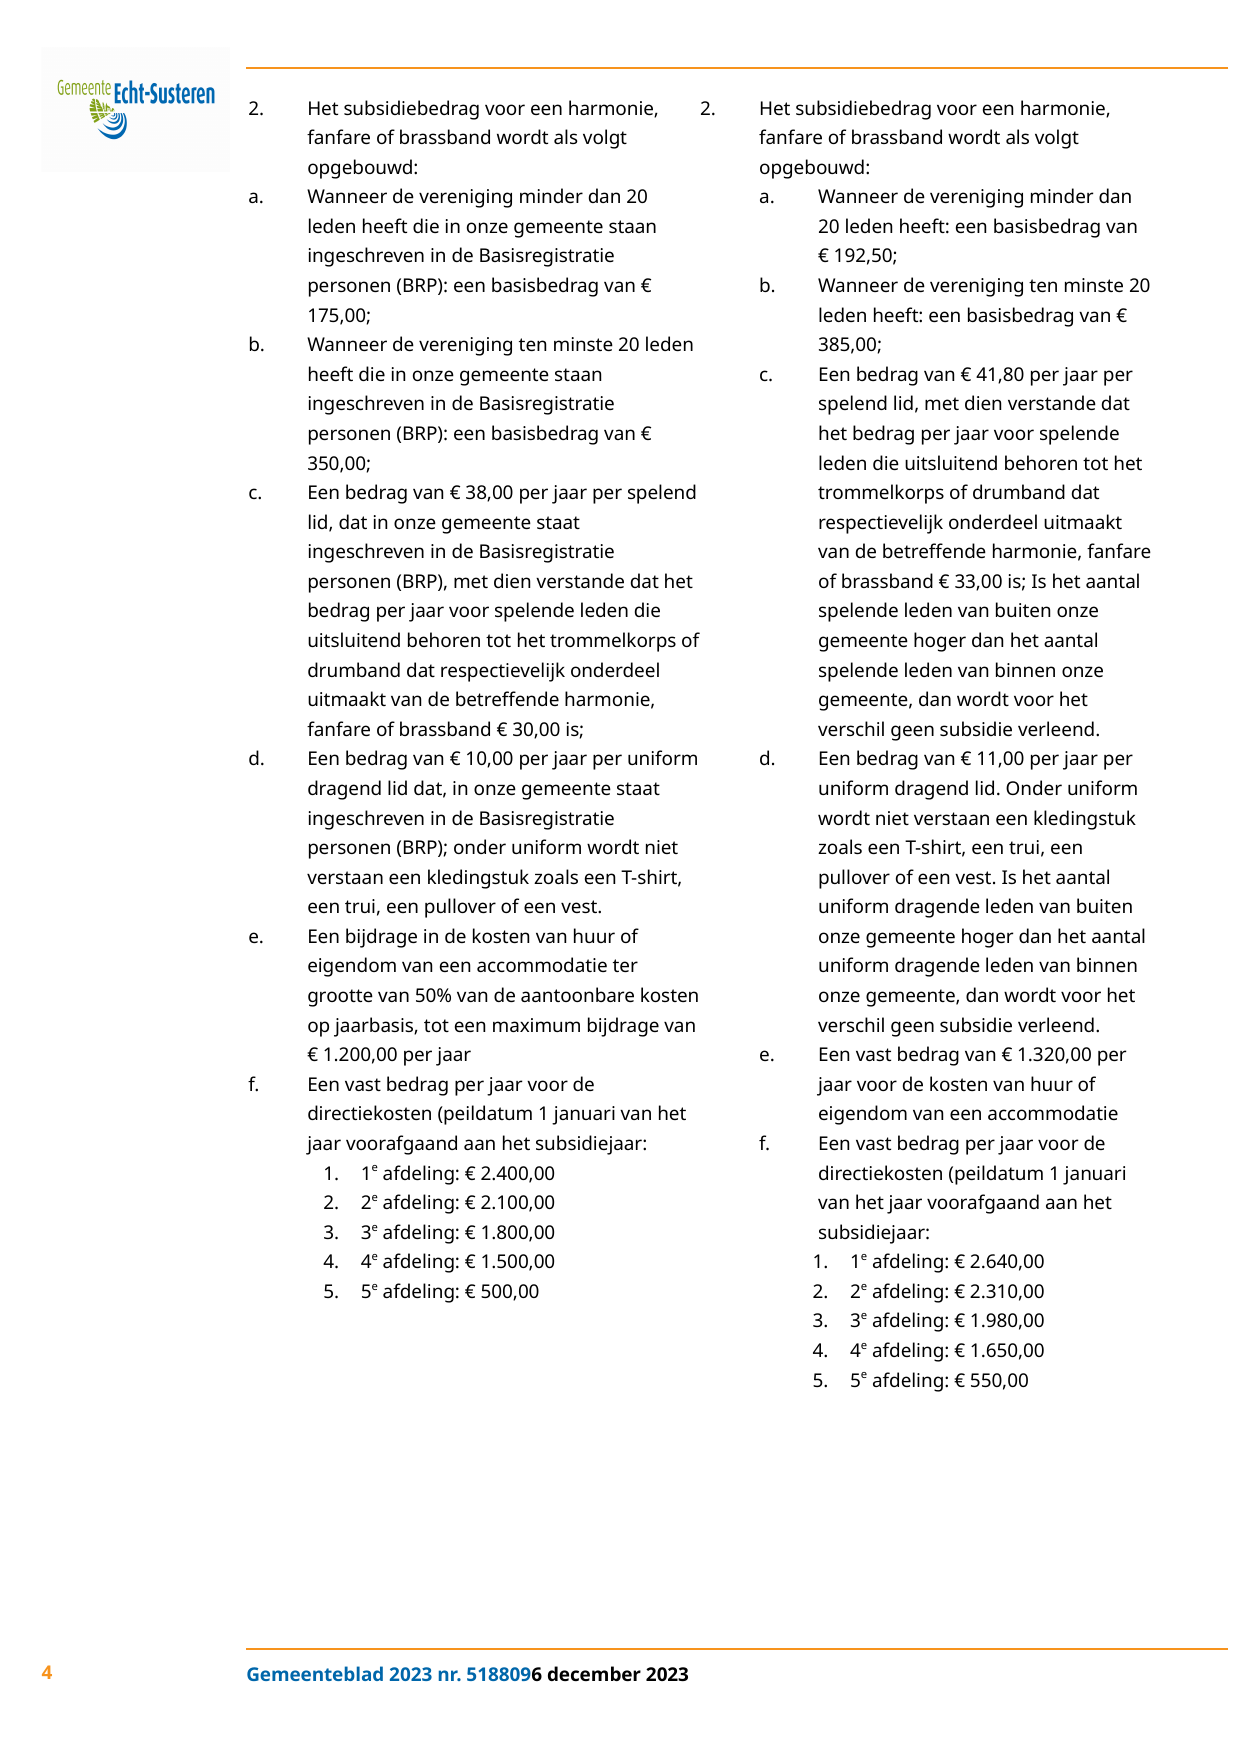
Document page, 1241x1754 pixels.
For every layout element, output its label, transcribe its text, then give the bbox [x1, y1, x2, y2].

picture [41, 47, 231, 172]
table_cell Het subsidiebedrag voor een harmonie, fanfare of brassband wordt als volgt opgebouwd: Wanneer de vereniging minder dan 20 leden heeft: een basisbedrag van € 192,50; Wanneer de vereniging ten minste 20 leden heeft: een basisbedrag van € 385,00; Een bedrag van € 41,80 per jaar per spelend lid, met dien verstande dat het bedrag per jaar voor spelende leden die uitsluitend behoren tot het trommelkorps of drumband dat respectievelijk onderdeel uitmaakt van de betreffende harmonie, fanfare of brassband € 33,00 is; Is het aantal spelende leden van buiten onze gemeente hoger dan het aantal spelende leden van binnen onze gemeente, dan wordt voor het verschil geen subsidie verleend. Een bedrag van € 11,00 per jaar per uniform dragend lid. Onder uniform wordt niet verstaan een kledingstuk zoals een T-shirt, een trui, een pullover of een vest. Is het aantal uniform dragende leden van buiten onze gemeente hoger dan het aantal uniform dragende leden van binnen onze gemeente, dan wordt voor het verschil geen subsidie verleend. Een vast bedrag van € 1.320,00 per jaar voor de kosten van huur of eigendom van een accommodatie Een vast bedrag per jaar voor de directiekosten (peildatum 1 januari van het jaar voorafgaand aan het subsidiejaar: 1e afdeling: € 2.640,00 2e afdeling: € 2.310,00 3e afdeling: € 1.980,00 4e afdeling: € 1.650,00 5e afdeling: € 550,00 [700, 95, 1152, 1393]
table_cell Het subsidiebedrag voor een harmonie, fanfare of brassband wordt als volgt opgebouwd: Wanneer de vereniging minder dan 20 leden heeft die in onze gemeente staan ingeschreven in de Basisregistratie personen (BRP): een basisbedrag van € 175,00; Wanneer de vereniging ten minste 20 leden heeft die in onze gemeente staan ingeschreven in de Basisregistratie personen (BRP): een basisbedrag van € 350,00; Een bedrag van € 38,00 per jaar per spelend lid, dat in onze gemeente staat ingeschreven in de Basisregistratie personen (BRP), met dien verstande dat het bedrag per jaar voor spelende leden die uitsluitend behoren tot het trommelkorps of drumband dat respectievelijk onderdeel uitmaakt van de betreffende harmonie, fanfare of brassband € 30,00 is; Een bedrag van € 10,00 per jaar per uniform dragend lid dat, in onze gemeente staat ingeschreven in de Basisregistratie personen (BRP); onder uniform wordt niet verstaan een kledingstuk zoals een T-shirt, een trui, een pullover of een vest. Een bijdrage in de kosten van huur of eigendom van een accommodatie ter grootte van 50% van de aantoonbare kosten op jaarbasis, tot een maximum bijdrage van € 1.200,00 per jaar Een vast bedrag per jaar voor de directiekosten (peildatum 1 januari van het jaar voorafgaand aan het subsidiejaar: 1e afdeling: € 2.400,00 2e afdeling: € 2.100,00 3e afdeling: € 1.800,00 4e afdeling: € 1.500,00 5e afdeling: € 500,00 [248, 95, 700, 1393]
